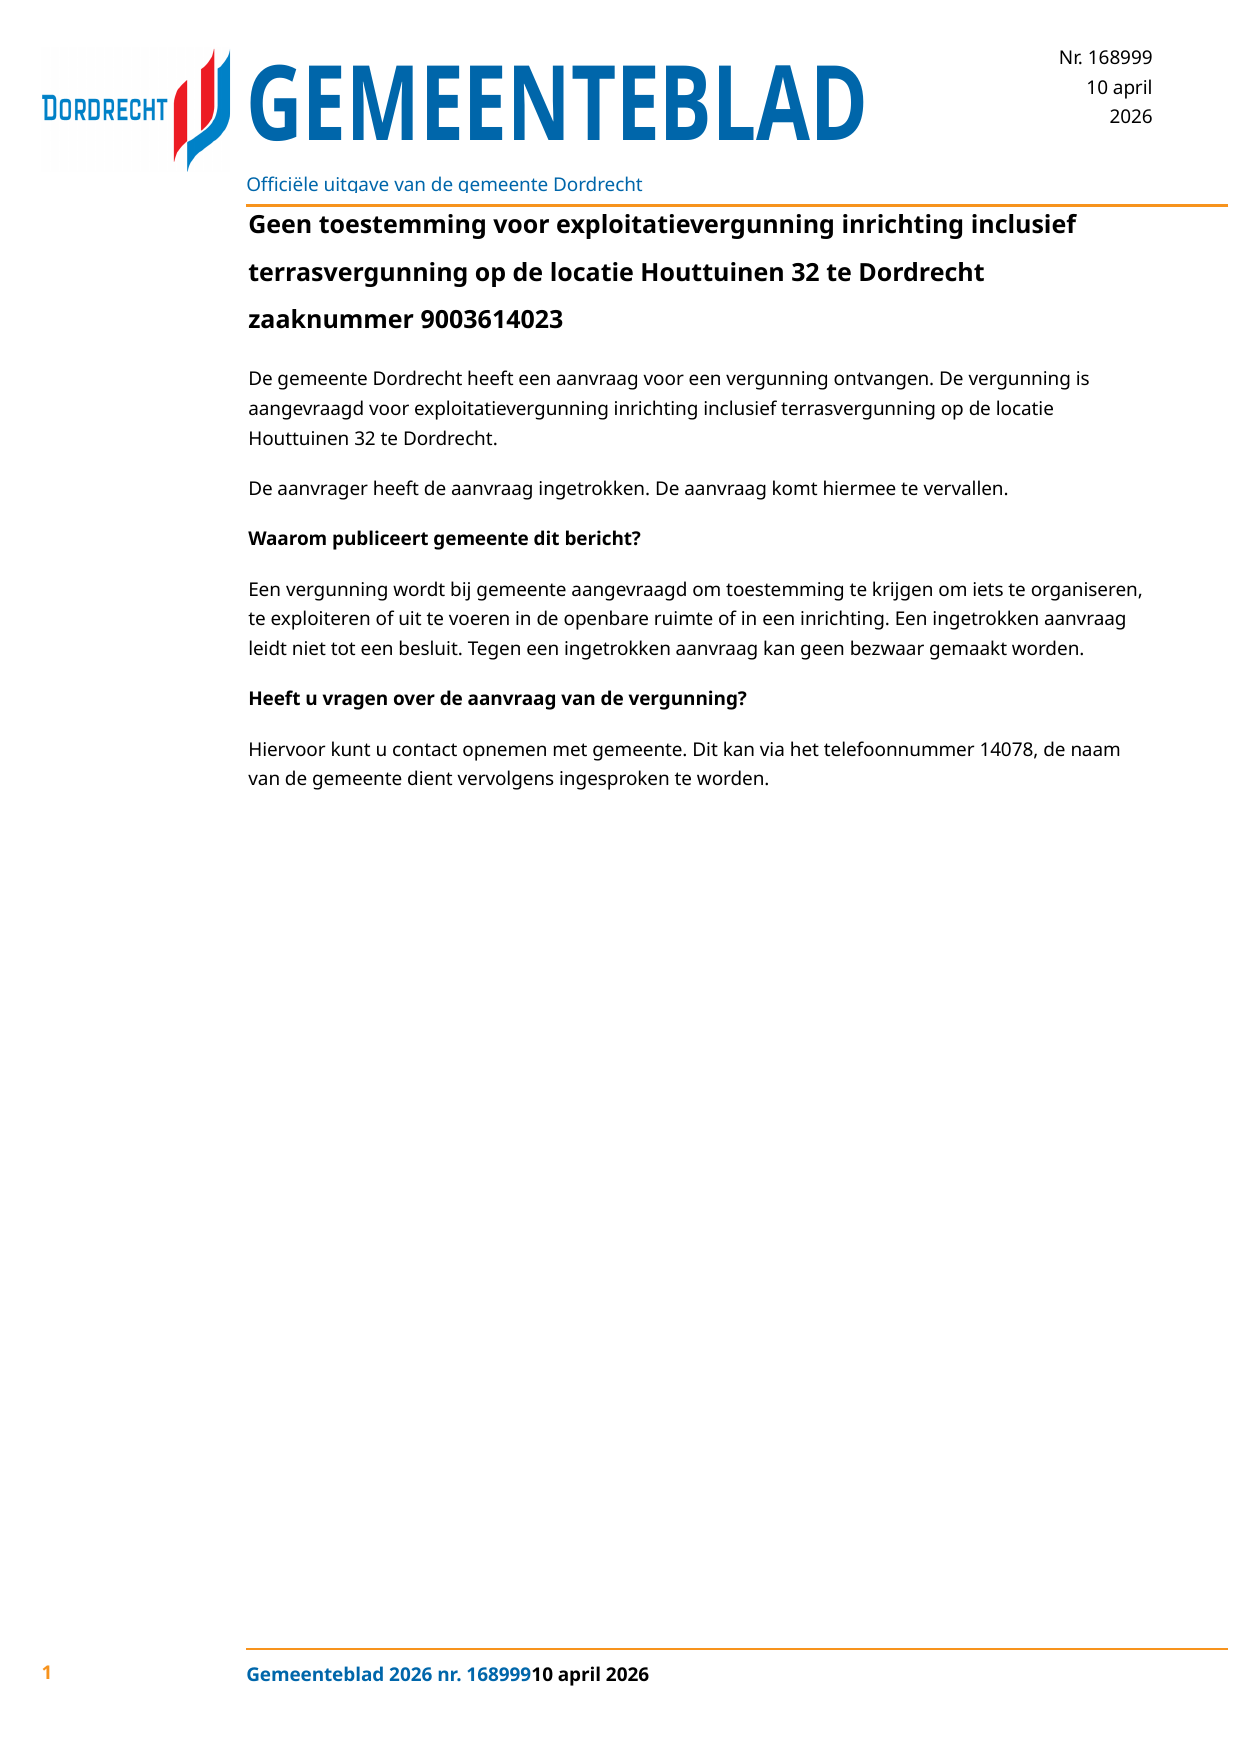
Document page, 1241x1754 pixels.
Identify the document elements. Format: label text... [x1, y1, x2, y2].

text Een vergunning wordt bij gemeente aangevraagd om toestemming te krijgen om iets te organiseren, te exploiteren of uit te voeren in de openbare ruimte of in een inrichting. Een ingetrokken aanvraag leidt niet tot een besluit. Tegen een ingetrokken aanvraag kan geen bezwaar gemaakt worden. [248, 576, 1152, 661]
picture [41, 47, 231, 172]
text Hiervoor kunt u contact opnemen met gemeente. Dit kan via het telefoonnummer 14078, de naam van de gemeente dient vervolgens ingesproken te worden. [248, 736, 1152, 791]
text Geen toestemming voor exploitatievergunning inrichting inclusief terrasvergunning op de locatie Houttuinen 32 te Dordrecht zaaknummer 9003614023 [248, 207, 1152, 336]
text Heeft u vragen over de aanvraag van de vergunning? [248, 686, 1152, 711]
text De gemeente Dordrecht heeft een aanvraag voor een vergunning ontvangen. De vergunning is aangevraagd voor exploitatievergunning inrichting inclusief terrasvergunning op de locatie Houttuinen 32 te Dordrecht. [248, 366, 1152, 450]
text De aanvrager heeft de aanvraag ingetrokken. De aanvraag komt hiermee te vervallen. [248, 475, 1152, 501]
text Waarom publiceert gemeente dit bericht? [248, 526, 1152, 551]
